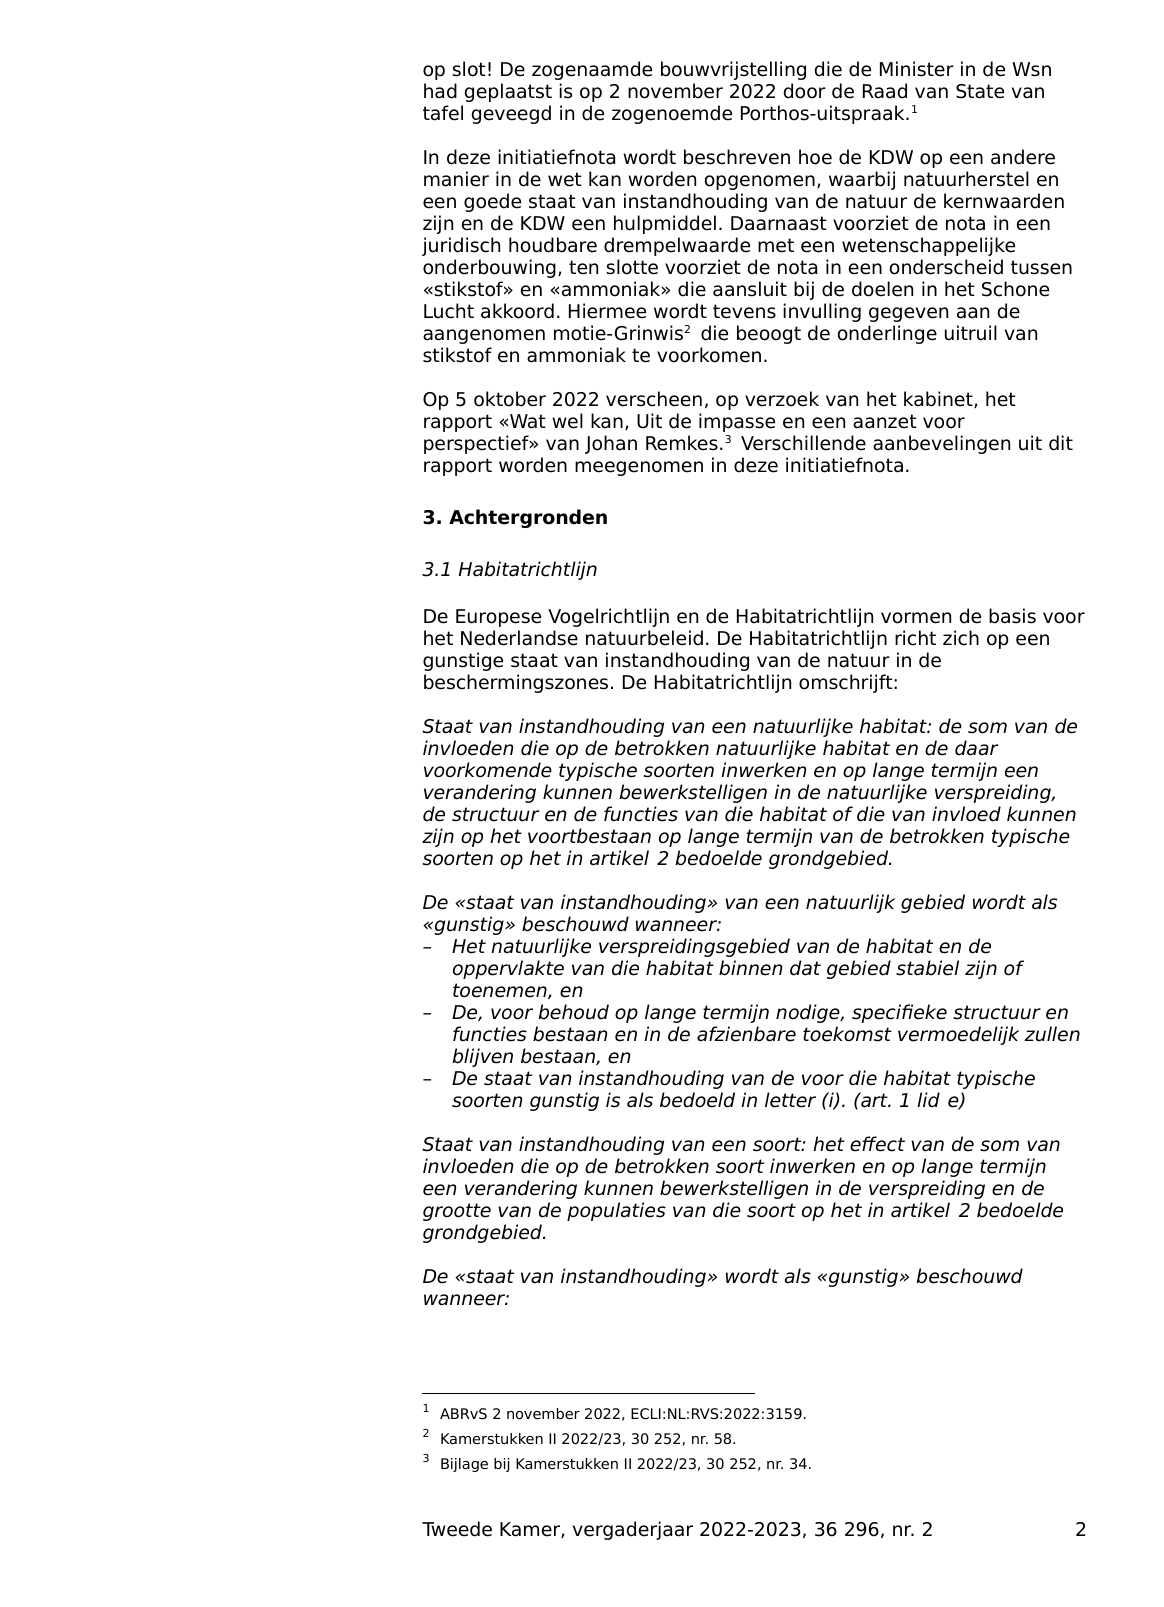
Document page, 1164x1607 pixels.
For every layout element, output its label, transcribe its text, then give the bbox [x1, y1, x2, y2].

text De Europese Vogelrichtlijn en de Habitatrichtlijn vormen de basis voor het Nederlandse natuurbeleid. De Habitatrichtlijn richt zich op een gunstige staat van instandhouding van de natuur in de beschermingszones. De Habitatrichtlijn omschrijft: [422, 606, 1087, 694]
subtitle 3.1 Habitatrichtlijn [422, 559, 1087, 581]
text ABRvS 2 november 2022, ECLI:NL:RVS:2022:3159. [422, 1402, 1087, 1424]
text Bijlage bij Kamerstukken II 2022/23, 30 252, nr. 34. [422, 1452, 1087, 1474]
text Kamerstukken II 2022/23, 30 252, nr. 58. [422, 1427, 1087, 1449]
text De «staat van instandhouding» van een natuurlijk gebied wordt als «gunstig» beschouwd wanneer: [422, 892, 1087, 936]
text De «staat van instandhouding» wordt als «gunstig» beschouwd wanneer: [422, 1266, 1087, 1310]
text Staat van instandhouding van een soort: het effect van de som van invloeden die op de betrokken soort inwerken en op lange termijn een verandering kunnen bewerkstelligen in de verspreiding en de grootte van de populaties van die soort op het in artikel 2 bedoelde grondgebied. [422, 1134, 1087, 1244]
text Op 5 oktober 2022 verscheen, op verzoek van het kabinet, het rapport «Wat wel kan, Uit de impasse en een aanzet voor perspectief» van Johan Remkes. Verschillende aanbevelingen uit dit rapport worden meegenomen in deze initiatiefnota. [422, 389, 1087, 477]
text – Het natuurlijke verspreidingsgebied van de habitat en de oppervlakte van die habitat binnen dat gebied stabiel zijn of toenemen, en [422, 936, 1087, 1002]
text Staat van instandhouding van een natuurlijke habitat: de som van de invloeden die op de betrokken natuurlijke habitat en de daar voorkomende typische soorten inwerken en op lange termijn een verandering kunnen bewerkstelligen in de natuurlijke verspreiding, de structuur en de functies van die habitat of die van invloed kunnen zijn op het voortbestaan op lange termijn van de betrokken typische soorten op het in artikel 2 bedoelde grondgebied. [422, 716, 1087, 870]
text – De, voor behoud op lange termijn nodige, specifieke structuur en functies bestaan en in de afzienbare toekomst vermoedelijk zullen blijven bestaan, en [422, 1002, 1087, 1068]
text op slot! De zogenaamde bouwvrijstelling die de Minister in de Wsn had geplaatst is op 2 november 2022 door de Raad van State van tafel geveegd in de zogenoemde Porthos-uitspraak. [422, 59, 1087, 125]
text – De staat van instandhouding van de voor die habitat typische soorten gunstig is als bedoeld in letter (i). (art. 1 lid e) [422, 1068, 1087, 1112]
text In deze initiatiefnota wordt beschreven hoe de KDW op een andere manier in de wet kan worden opgenomen, waarbij natuurherstel en een goede staat van instandhouding van de natuur de kernwaarden zijn en de KDW een hulpmiddel. Daarnaast voorziet de nota in een juridisch houdbare drempelwaarde met een wetenschappelijke onderbouwing, ten slotte voorziet de nota in een onderscheid tussen «stikstof» en «ammoniak» die aansluit bij de doelen in het Schone Lucht akkoord. Hiermee wordt tevens invulling gegeven aan de aangenomen motie-Grinwis die beoogt de onderlinge uitruil van stikstof en ammoniak te voorkomen. [422, 147, 1087, 367]
subtitle 3. Achtergronden [422, 507, 1087, 529]
